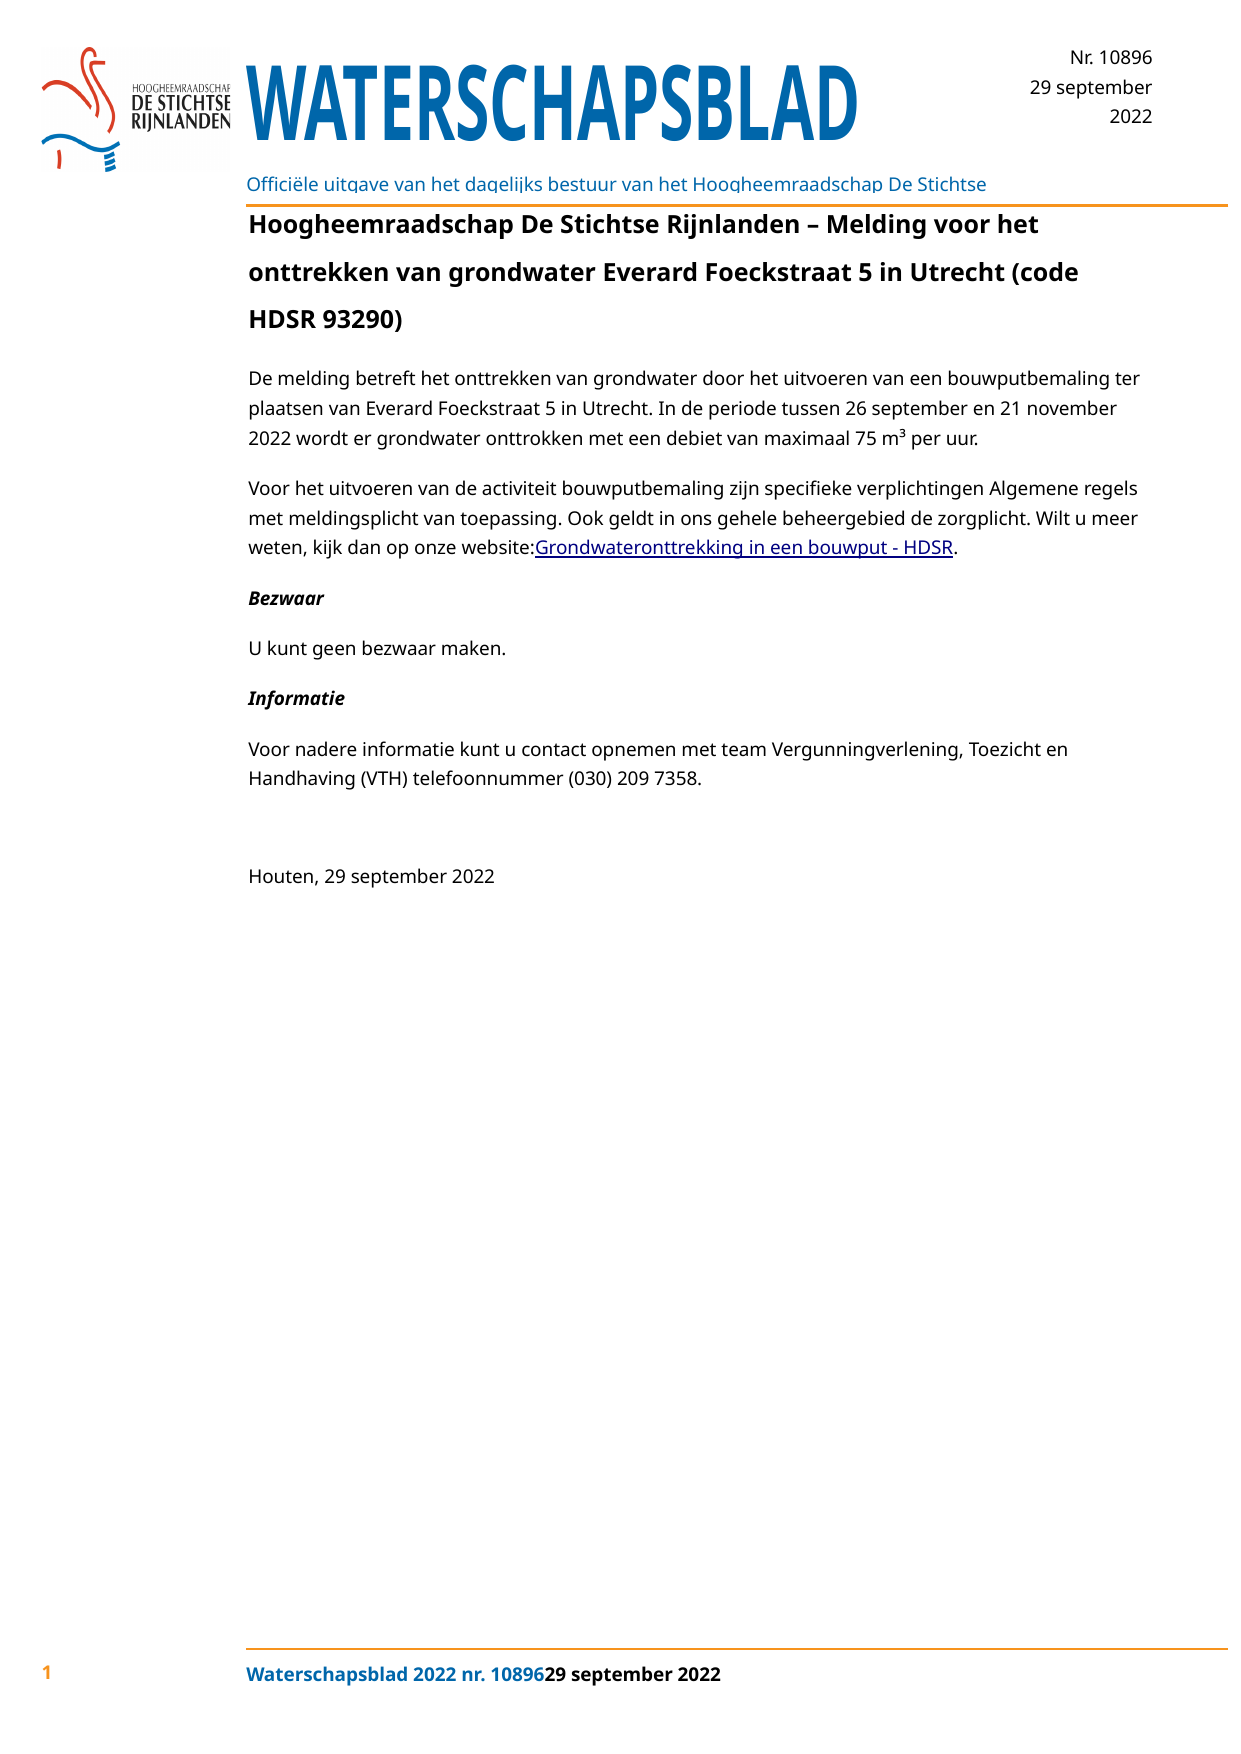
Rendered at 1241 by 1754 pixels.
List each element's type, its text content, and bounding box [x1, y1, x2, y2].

picture [41, 47, 231, 172]
text U kunt geen bezwaar maken. [248, 635, 1152, 661]
text Bezwaar [248, 585, 1152, 610]
text Hoogheemraadschap De Stichtse Rijnlanden – Melding voor het onttrekken van grondwater Everard Foeckstraat 5 in Utrecht (code HDSR 93290) [248, 207, 1152, 336]
text Informatie [248, 686, 1152, 711]
text Houten, 29 september 2022 [248, 864, 1152, 889]
text De melding betreft het onttrekken van grondwater door het uitvoeren van een bouwputbemaling ter plaatsen van Everard Foeckstraat 5 in Utrecht. In de periode tussen 26 september en 21 november 2022 wordt er grondwater onttrokken met een debiet van maximaal 75 m³ per uur. [248, 366, 1152, 450]
text Voor nadere informatie kunt u contact opnemen met team Vergunningverlening, Toezicht en Handhaving (VTH) telefoonnummer (030) 209 7358. [248, 736, 1152, 791]
text Voor het uitvoeren van de activiteit bouwputbemaling zijn specifieke verplichtingen Algemene regels met meldingsplicht van toepassing. Ook geldt in ons gehele beheergebied de zorgplicht. Wilt u meer weten, kijk dan op onze website:Grondwateronttrekking in een bouwput - HDSR. [248, 475, 1152, 560]
